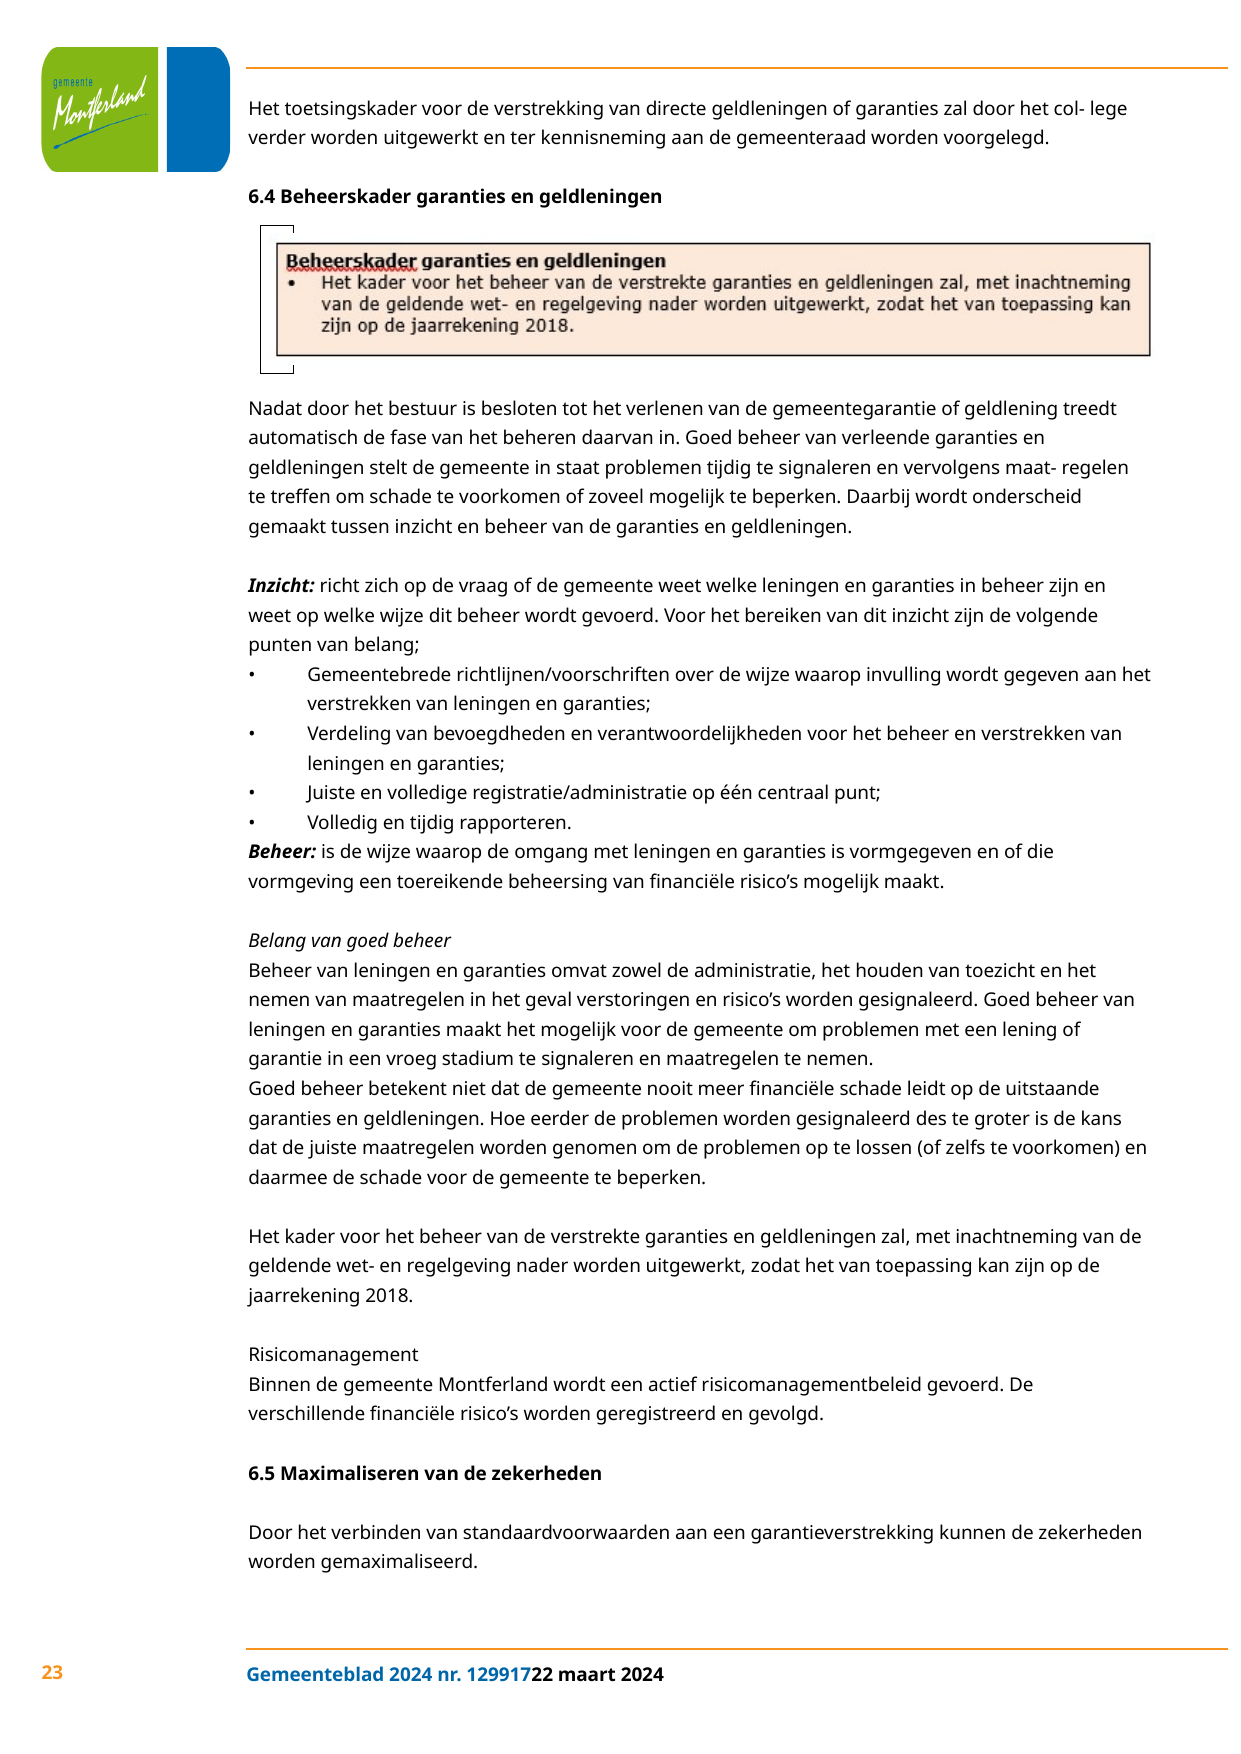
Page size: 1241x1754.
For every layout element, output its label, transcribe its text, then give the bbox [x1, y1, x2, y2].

text Het kader voor het beheer van de verstrekte garanties en geldleningen zal, met inachtneming van de geldende wet- en regelgeving nader worden uitgewerkt, zodat het van toepassing kan zijn op de jaarrekening 2018. [248, 1223, 1152, 1308]
text Binnen de gemeente Montferland wordt een actief risicomanagementbeleid gevoerd. De verschillende financiële risico’s worden geregistreerd en gevolgd. [248, 1371, 1152, 1426]
text Het toetsingskader voor de verstrekking van directe geldleningen of garanties zal door het col- lege verder worden uitgewerkt en ter kennisneming aan de gemeenteraad worden voorgelegd. [248, 95, 1152, 150]
text Goed beheer betekent niet dat de gemeente nooit meer financiële schade leidt op de uitstaande garanties en geldleningen. Hoe eerder de problemen worden gesignaleerd des te groter is de kans dat de juiste maatregelen worden genomen om de problemen op te lossen (of zelfs te voorkomen) en daarmee de schade voor de gemeente te beperken. [248, 1075, 1152, 1190]
text Beheer: is de wijze waarop de omgang met leningen en garanties is vormgegeven en of die vormgeving een toereikende beheersing van financiële risico’s mogelijk maakt. [248, 838, 1152, 894]
text Door het verbinden van standaardvoorwaarden aan een garantieverstrekking kunnen de zekerheden worden gemaximaliseerd. [248, 1519, 1152, 1574]
list Verdeling van bevoegdheden en verantwoordelijkheden voor het beheer en verstrekken van leningen en garanties; [248, 720, 1152, 776]
text Inzicht: richt zich op de vraag of de gemeente weet welke leningen en garanties in beheer zijn en weet op welke wijze dit beheer wordt gevoerd. Voor het bereiken van dit inzicht zijn de volgende punten van belang; [248, 572, 1152, 657]
list Gemeentebrede richtlijnen/voorschriften over de wijze waarop invulling wordt gegeven aan het verstrekken van leningen en garanties; [248, 661, 1152, 716]
text Belang van goed beheer [248, 927, 1152, 953]
list Juiste en volledige registratie/administratie op één centraal punt; [248, 779, 1152, 805]
list Volledig en tijdig rapporteren. [248, 809, 1152, 835]
text Nadat door het bestuur is besloten tot het verlenen van de gemeentegarantie of geldlening treedt automatisch de fase van het beheren daarvan in. Goed beheer van verleende garanties en geldleningen stelt de gemeente in staat problemen tijdig te signaleren en vervolgens maat- regelen te treffen om schade te voorkomen of zoveel mogelijk te beperken. Daarbij wordt onderscheid gemaakt tussen inzicht en beheer van de garanties en geldleningen. [248, 395, 1152, 539]
text Risicomanagement [248, 1341, 1152, 1367]
text Beheer van leningen en garanties omvat zowel de administratie, het houden van toezicht en het nemen van maatregelen in het geval verstoringen en risico’s worden gesignaleerd. Goed beheer van leningen en garanties maakt het mogelijk voor de gemeente om problemen met een lening of garantie in een vroeg stadium te signaleren en maatregelen te nemen. [248, 957, 1152, 1071]
text 6.5 Maximaliseren van de zekerheden [248, 1460, 1152, 1486]
text 6.4 Beheerskader garanties en geldleningen [248, 183, 1152, 209]
picture [41, 47, 231, 172]
picture [268, 233, 1155, 365]
